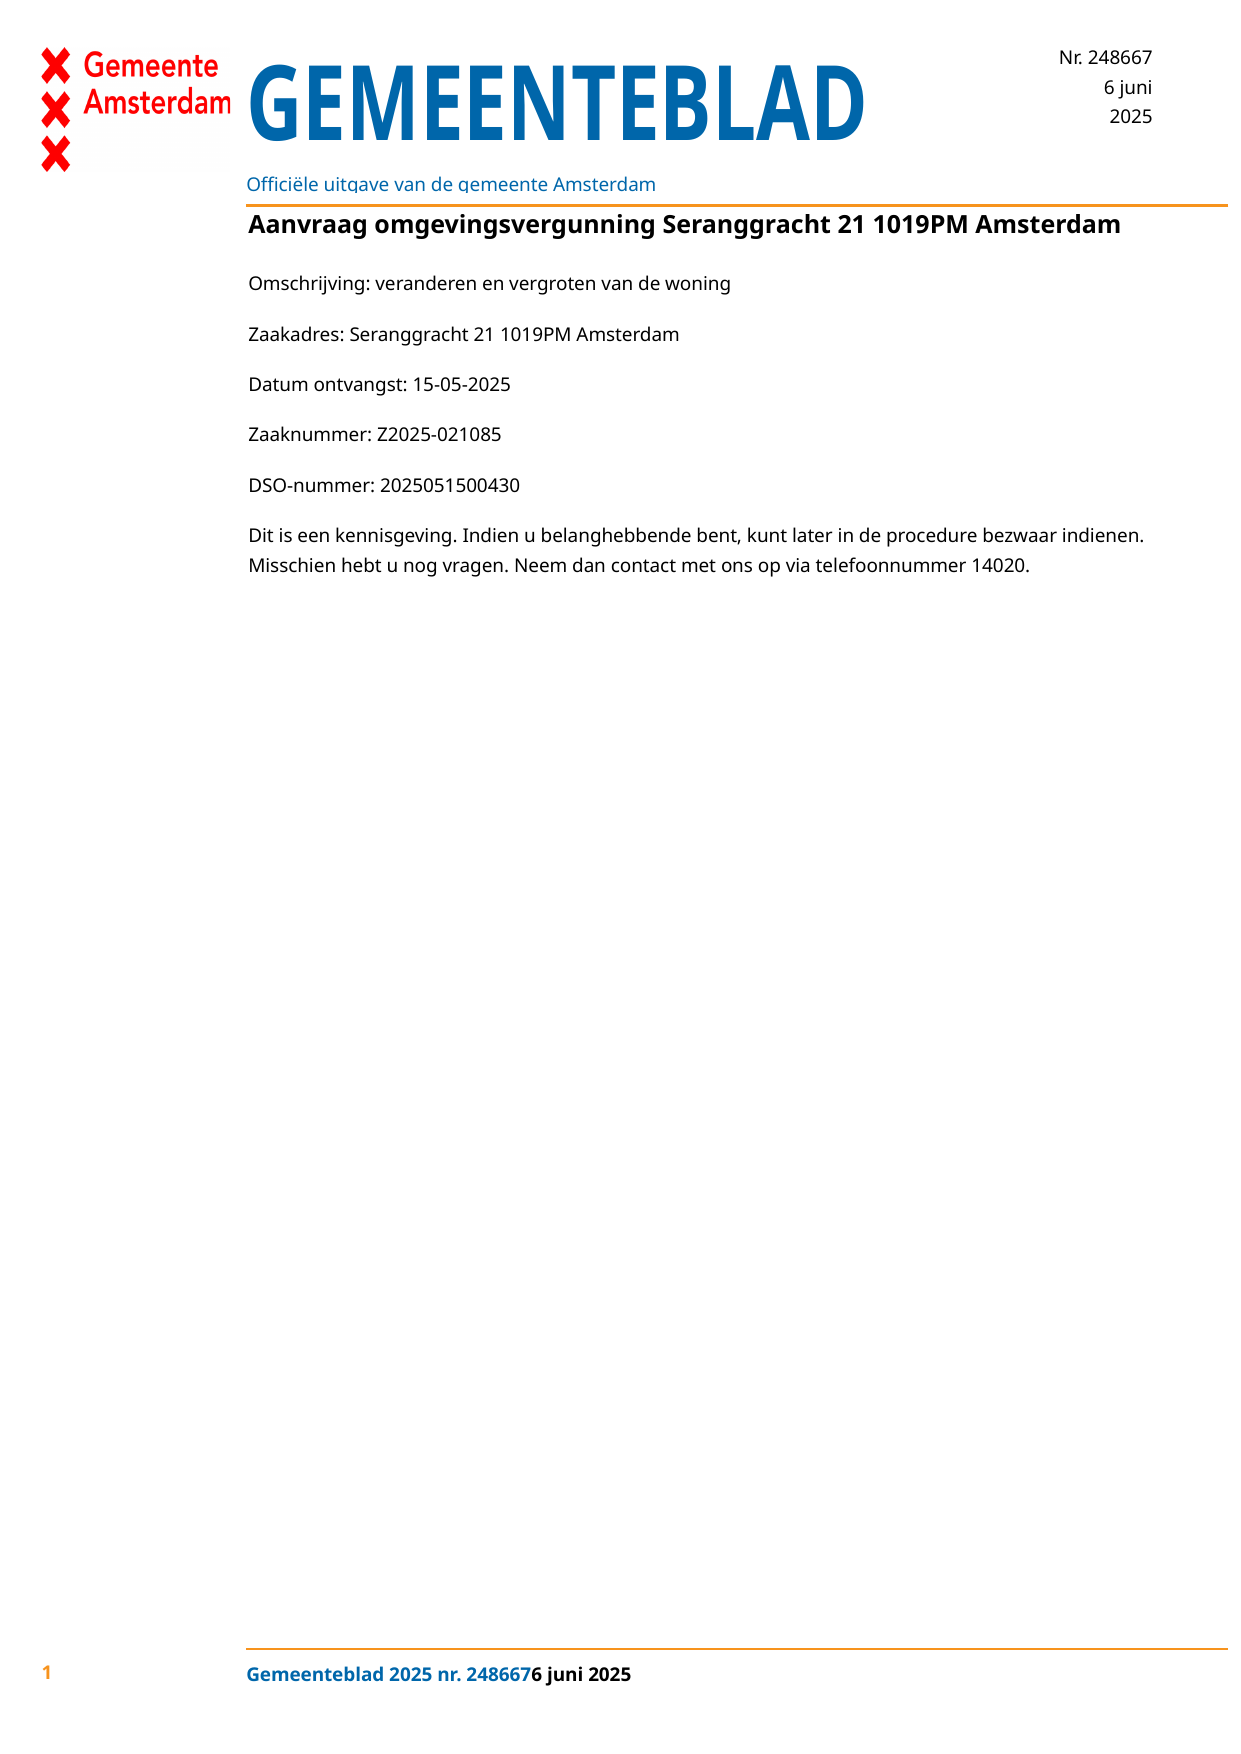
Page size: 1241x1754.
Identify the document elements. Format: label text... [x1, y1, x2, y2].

text Zaakadres: Seranggracht 21 1019PM Amsterdam [248, 321, 1152, 346]
text DSO-nummer: 2025051500430 [248, 472, 1152, 498]
text Datum ontvangst: 15-05-2025 [248, 371, 1152, 397]
text Omschrijving: veranderen en vergroten van de woning [248, 270, 1152, 296]
text Dit is een kennisgeving. Indien u belanghebbende bent, kunt later in de procedure bezwaar indienen. Misschien hebt u nog vragen. Neem dan contact met ons op via telefoonnummer 14020. [248, 522, 1152, 578]
text Zaaknummer: Z2025-021085 [248, 422, 1152, 447]
picture [41, 47, 231, 172]
text Aanvraag omgevingsvergunning Seranggracht 21 1019PM Amsterdam [248, 207, 1152, 241]
